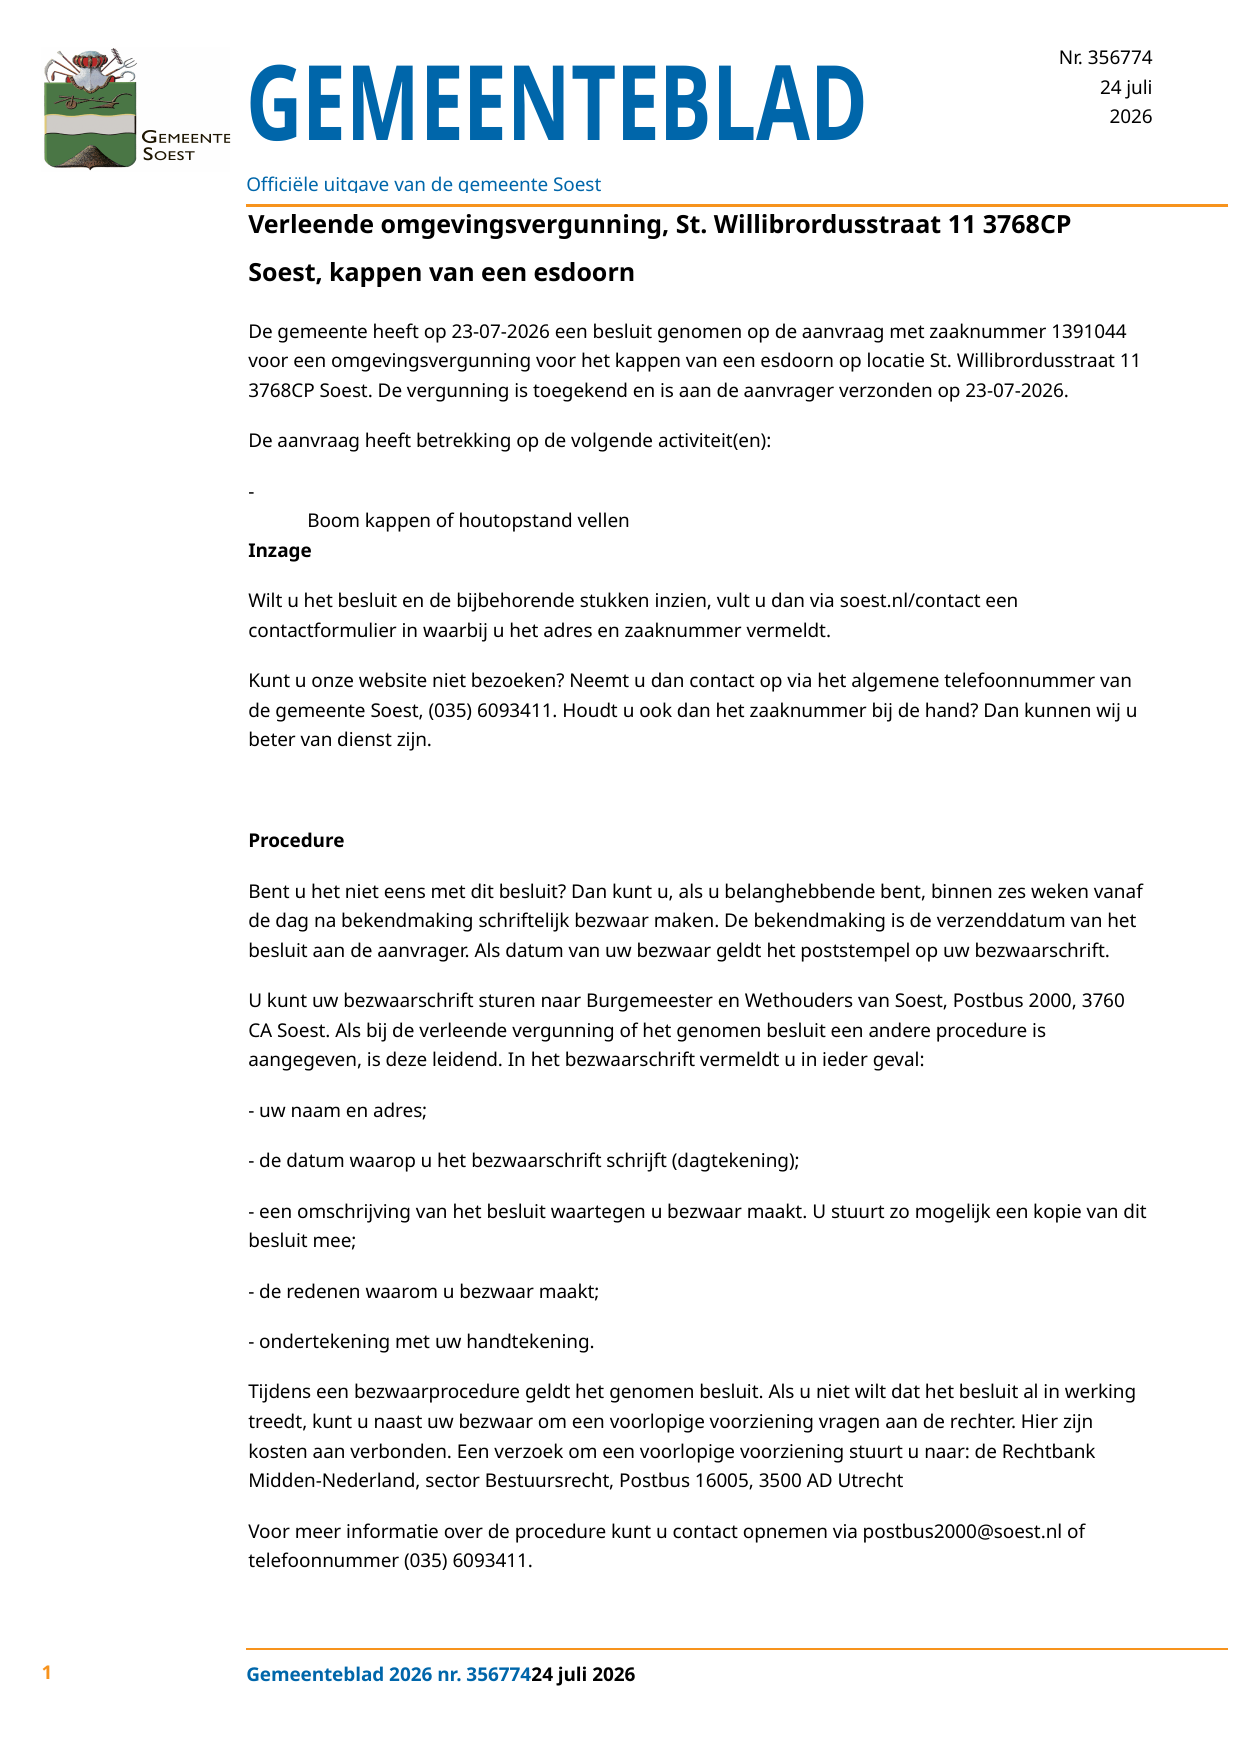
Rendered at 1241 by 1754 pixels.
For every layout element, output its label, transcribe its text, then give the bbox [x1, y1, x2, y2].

text Kunt u onze website niet bezoeken? Neemt u dan contact op via het algemene telefoonnummer van de gemeente Soest, (035) 6093411. Houdt u ook dan het zaaknummer bij de hand? Dan kunnen wij u beter van dienst zijn. [248, 667, 1152, 752]
text U kunt uw bezwaarschrift sturen naar Burgemeester en Wethouders van Soest, Postbus 2000, 3760 CA Soest. Als bij de verleende vergunning of het genomen besluit een andere procedure is aangegeven, is deze leidend. In het bezwaarschrift vermeldt u in ieder geval: [248, 987, 1152, 1072]
list Boom kappen of houtopstand vellen [248, 507, 1152, 533]
text Voor meer informatie over de procedure kunt u contact opnemen via postbus2000@soest.nl of telefoonnummer (035) 6093411. [248, 1518, 1152, 1573]
text - de redenen waarom u bezwaar maakt; [248, 1278, 1152, 1304]
text Bent u het niet eens met dit besluit? Dan kunt u, als u belanghebbende bent, binnen zes weken vanaf de dag na bekendmaking schriftelijk bezwaar maken. De bekendmaking is de verzenddatum van het besluit aan de aanvrager. Als datum van uw bezwaar geldt het poststempel op uw bezwaarschrift. [248, 878, 1152, 963]
text - uw naam en adres; [248, 1097, 1152, 1123]
text Wilt u het besluit en de bijbehorende stukken inzien, vult u dan via soest.nl/contact een contactformulier in waarbij u het adres en zaaknummer vermeldt. [248, 587, 1152, 643]
text De gemeente heeft op 23-07-2026 een besluit genomen op de aanvraag met zaaknummer 1391044 voor een omgevingsvergunning voor het kappen van een esdoorn op locatie St. Willibrordusstraat 11 3768CP Soest. De vergunning is toegekend en is aan de aanvrager verzonden op 23-07-2026. [248, 318, 1152, 403]
picture [41, 47, 231, 172]
text Procedure [248, 827, 1152, 853]
text De aanvraag heeft betrekking op de volgende activiteit(en): [248, 427, 1152, 453]
text - ondertekening met uw handtekening. [248, 1328, 1152, 1354]
text Tijdens een bezwaarprocedure geldt het genomen besluit. Als u niet wilt dat het besluit al in werking treedt, kunt u naast uw bezwaar om een voorlopige voorziening vragen aan de rechter. Hier zijn kosten aan verbonden. Een verzoek om een voorlopige voorziening stuurt u naar: de Rechtbank Midden-Nederland, sector Bestuursrecht, Postbus 16005, 3500 AD Utrecht [248, 1379, 1152, 1493]
text - een omschrijving van het besluit waartegen u bezwaar maakt. U stuurt zo mogelijk een kopie van dit besluit mee; [248, 1198, 1152, 1253]
text Inzage [248, 537, 1152, 563]
text - de datum waarop u het bezwaarschrift schrijft (dagtekening); [248, 1147, 1152, 1173]
text Verleende omgevingsvergunning, St. Willibrordusstraat 11 3768CP Soest, kappen van een esdoorn [248, 207, 1152, 288]
